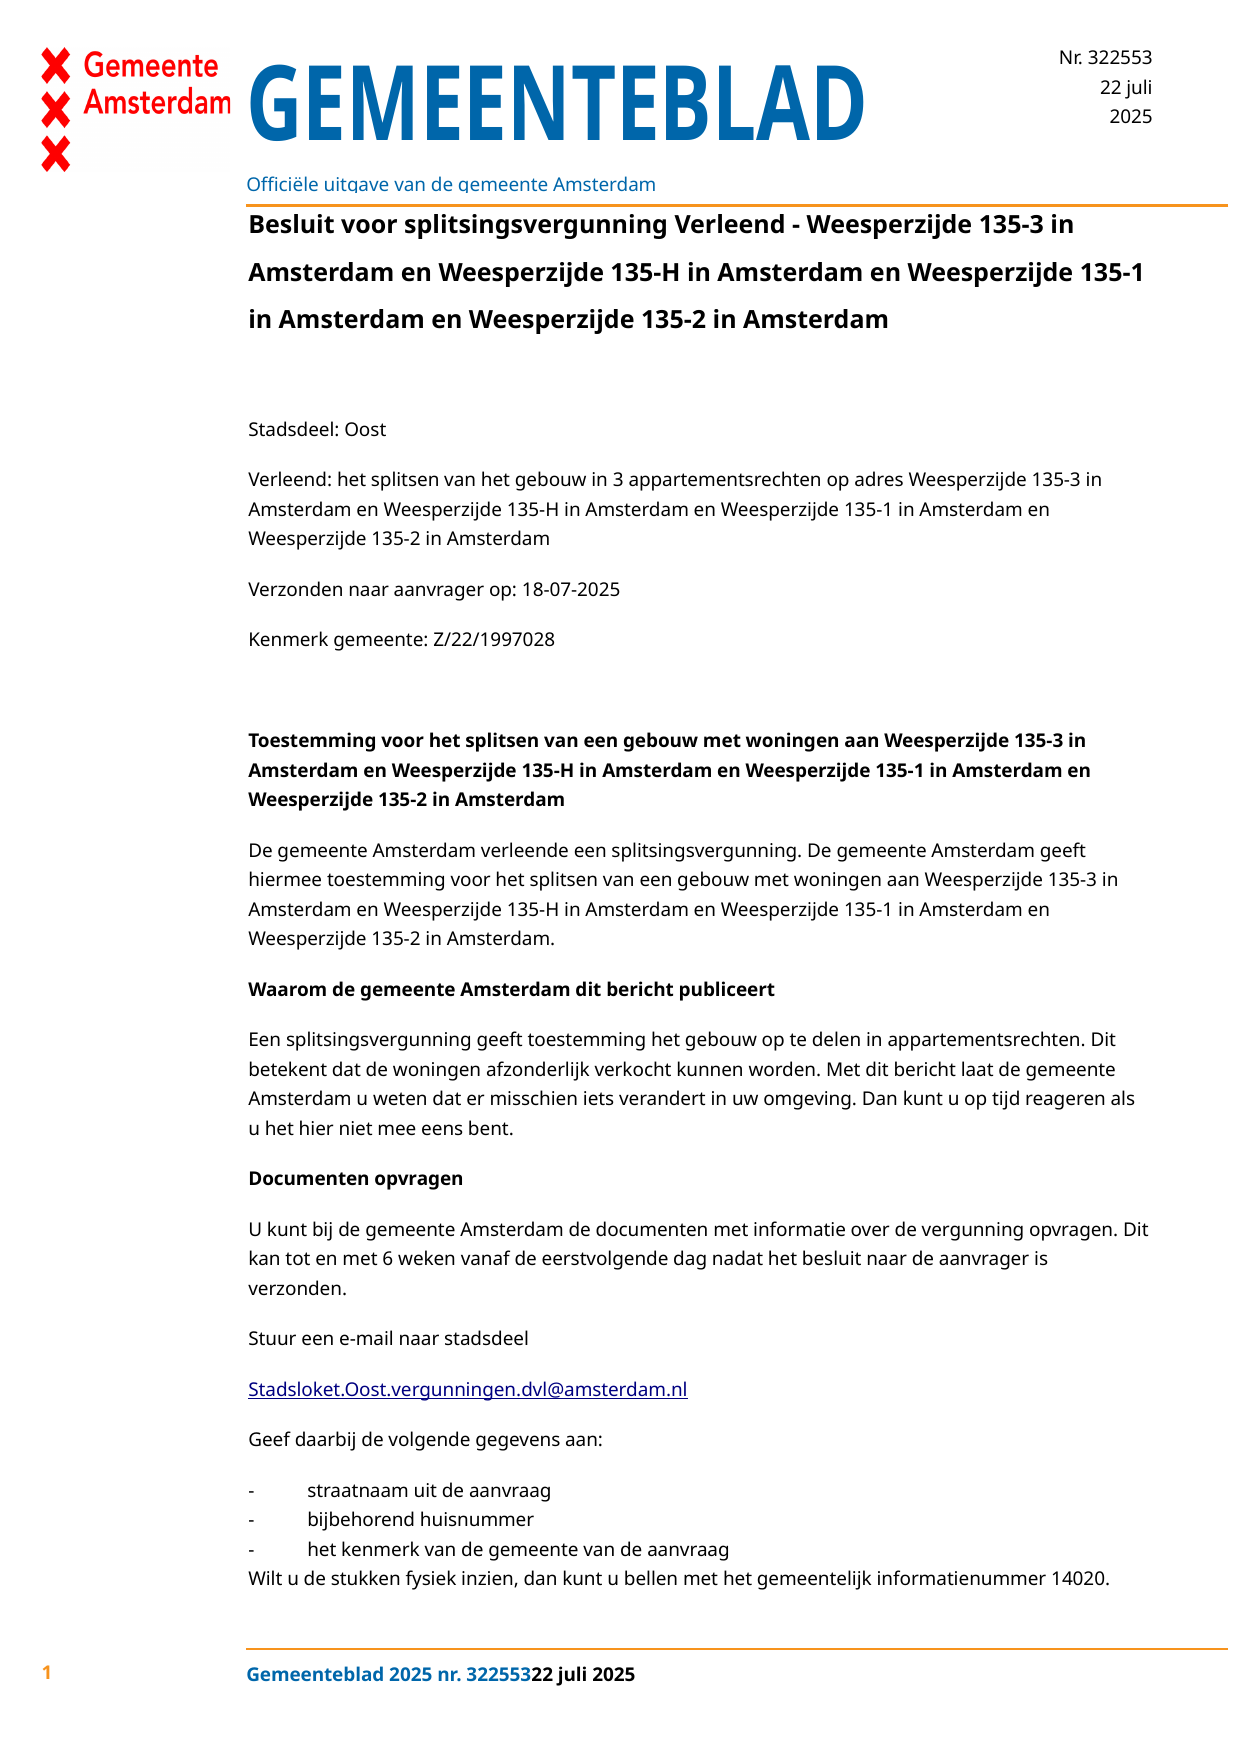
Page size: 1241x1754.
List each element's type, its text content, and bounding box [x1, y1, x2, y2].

text Wilt u de stukken fysiek inzien, dan kunt u bellen met het gemeentelijk informatienummer 14020. [248, 1566, 1152, 1591]
text Geef daarbij de volgende gegevens aan: [248, 1426, 1152, 1452]
text Stuur een e-mail naar stadsdeel [248, 1326, 1152, 1351]
list straatnaam uit de aanvraag [248, 1477, 1152, 1502]
text Kenmerk gemeente: Z/22/1997028 [248, 626, 1152, 652]
text Waarom de gemeente Amsterdam dit bericht publiceert [248, 976, 1152, 1002]
text Verzonden naar aanvrager op: 18-07-2025 [248, 576, 1152, 602]
text Stadsdeel: Oost [248, 416, 1152, 442]
text Documenten opvragen [248, 1166, 1152, 1191]
text U kunt bij de gemeente Amsterdam de documenten met informatie over de vergunning opvragen. Dit kan tot en met 6 weken vanaf de eerstvolgende dag nadat het besluit naar de aanvrager is verzonden. [248, 1216, 1152, 1301]
text Stadsloket.Oost.vergunningen.dvl@amsterdam.nl [248, 1376, 1152, 1402]
text Verleend: het splitsen van het gebouw in 3 appartementsrechten op adres Weesperzijde 135-3 in Amsterdam en Weesperzijde 135-H in Amsterdam en Weesperzijde 135-1 in Amsterdam en Weesperzijde 135-2 in Amsterdam [248, 466, 1152, 551]
text Een splitsingsvergunning geeft toestemming het gebouw op te delen in appartementsrechten. Dit betekent dat de woningen afzonderlijk verkocht kunnen worden. Met dit bericht laat de gemeente Amsterdam u weten dat er misschien iets verandert in uw omgeving. Dan kunt u op tijd reageren als u het hier niet mee eens bent. [248, 1026, 1152, 1141]
text De gemeente Amsterdam verleende een splitsingsvergunning. De gemeente Amsterdam geeft hiermee toestemming voor het splitsen van een gebouw met woningen aan Weesperzijde 135-3 in Amsterdam en Weesperzijde 135-H in Amsterdam en Weesperzijde 135-1 in Amsterdam en Weesperzijde 135-2 in Amsterdam. [248, 837, 1152, 951]
text Besluit voor splitsingsvergunning Verleend - Weesperzijde 135-3 in Amsterdam en Weesperzijde 135-H in Amsterdam en Weesperzijde 135-1 in Amsterdam en Weesperzijde 135-2 in Amsterdam [248, 207, 1152, 336]
list het kenmerk van de gemeente van de aanvraag [248, 1536, 1152, 1562]
text Toestemming voor het splitsen van een gebouw met woningen aan Weesperzijde 135-3 in Amsterdam en Weesperzijde 135-H in Amsterdam en Weesperzijde 135-1 in Amsterdam en Weesperzijde 135-2 in Amsterdam [248, 727, 1152, 812]
picture [41, 47, 231, 172]
list bijbehorend huisnummer [248, 1506, 1152, 1532]
